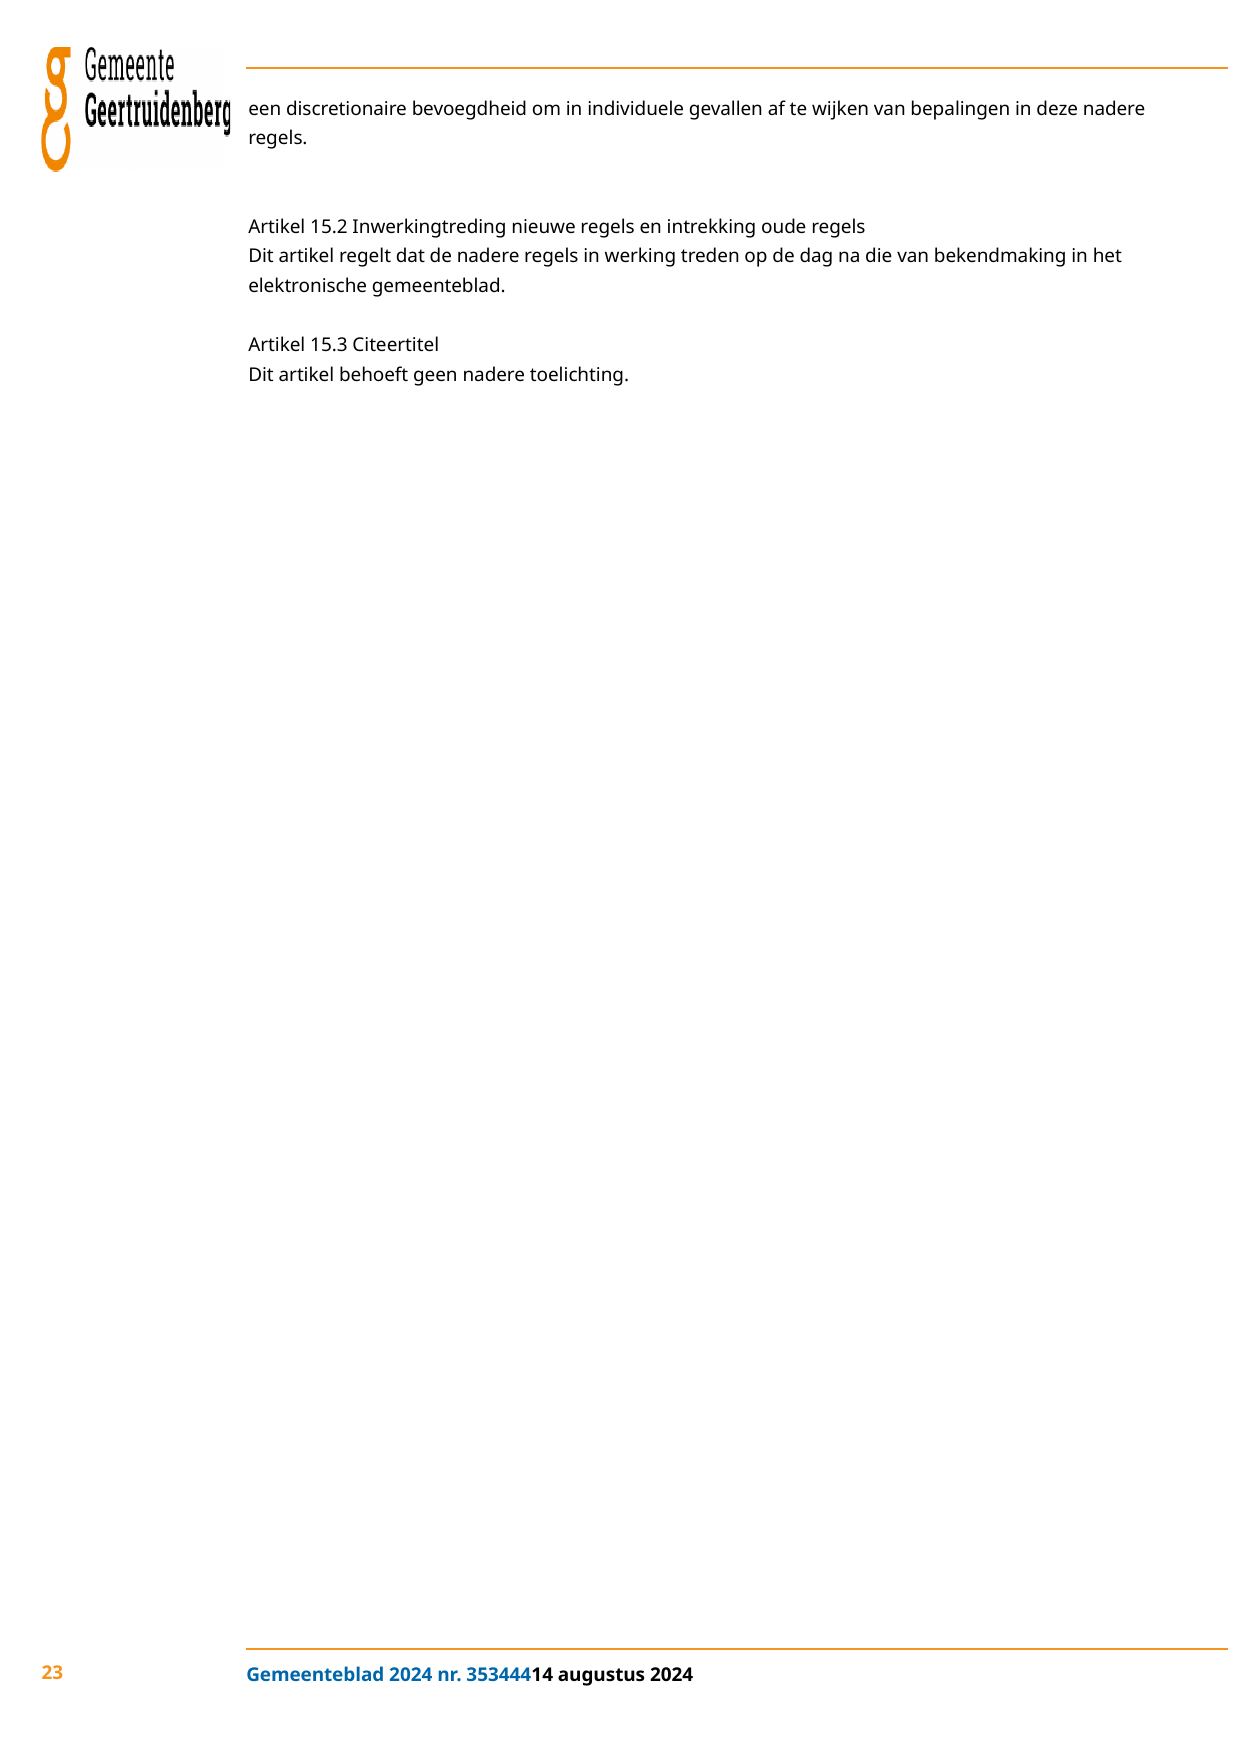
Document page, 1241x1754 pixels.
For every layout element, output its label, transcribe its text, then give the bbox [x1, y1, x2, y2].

text een discretionaire bevoegdheid om in individuele gevallen af te wijken van bepalingen in deze nadere regels. [248, 95, 1152, 150]
text Dit artikel regelt dat de nadere regels in werking treden op de dag na die van bekendmaking in het elektronische gemeenteblad. [248, 243, 1152, 298]
text Artikel 15.3 Citeertitel [248, 331, 1152, 357]
text Artikel 15.2 Inwerkingtreding nieuwe regels en intrekking oude regels [248, 213, 1152, 239]
picture [41, 47, 231, 172]
text Dit artikel behoeft geen nadere toelichting. [248, 361, 1152, 387]
